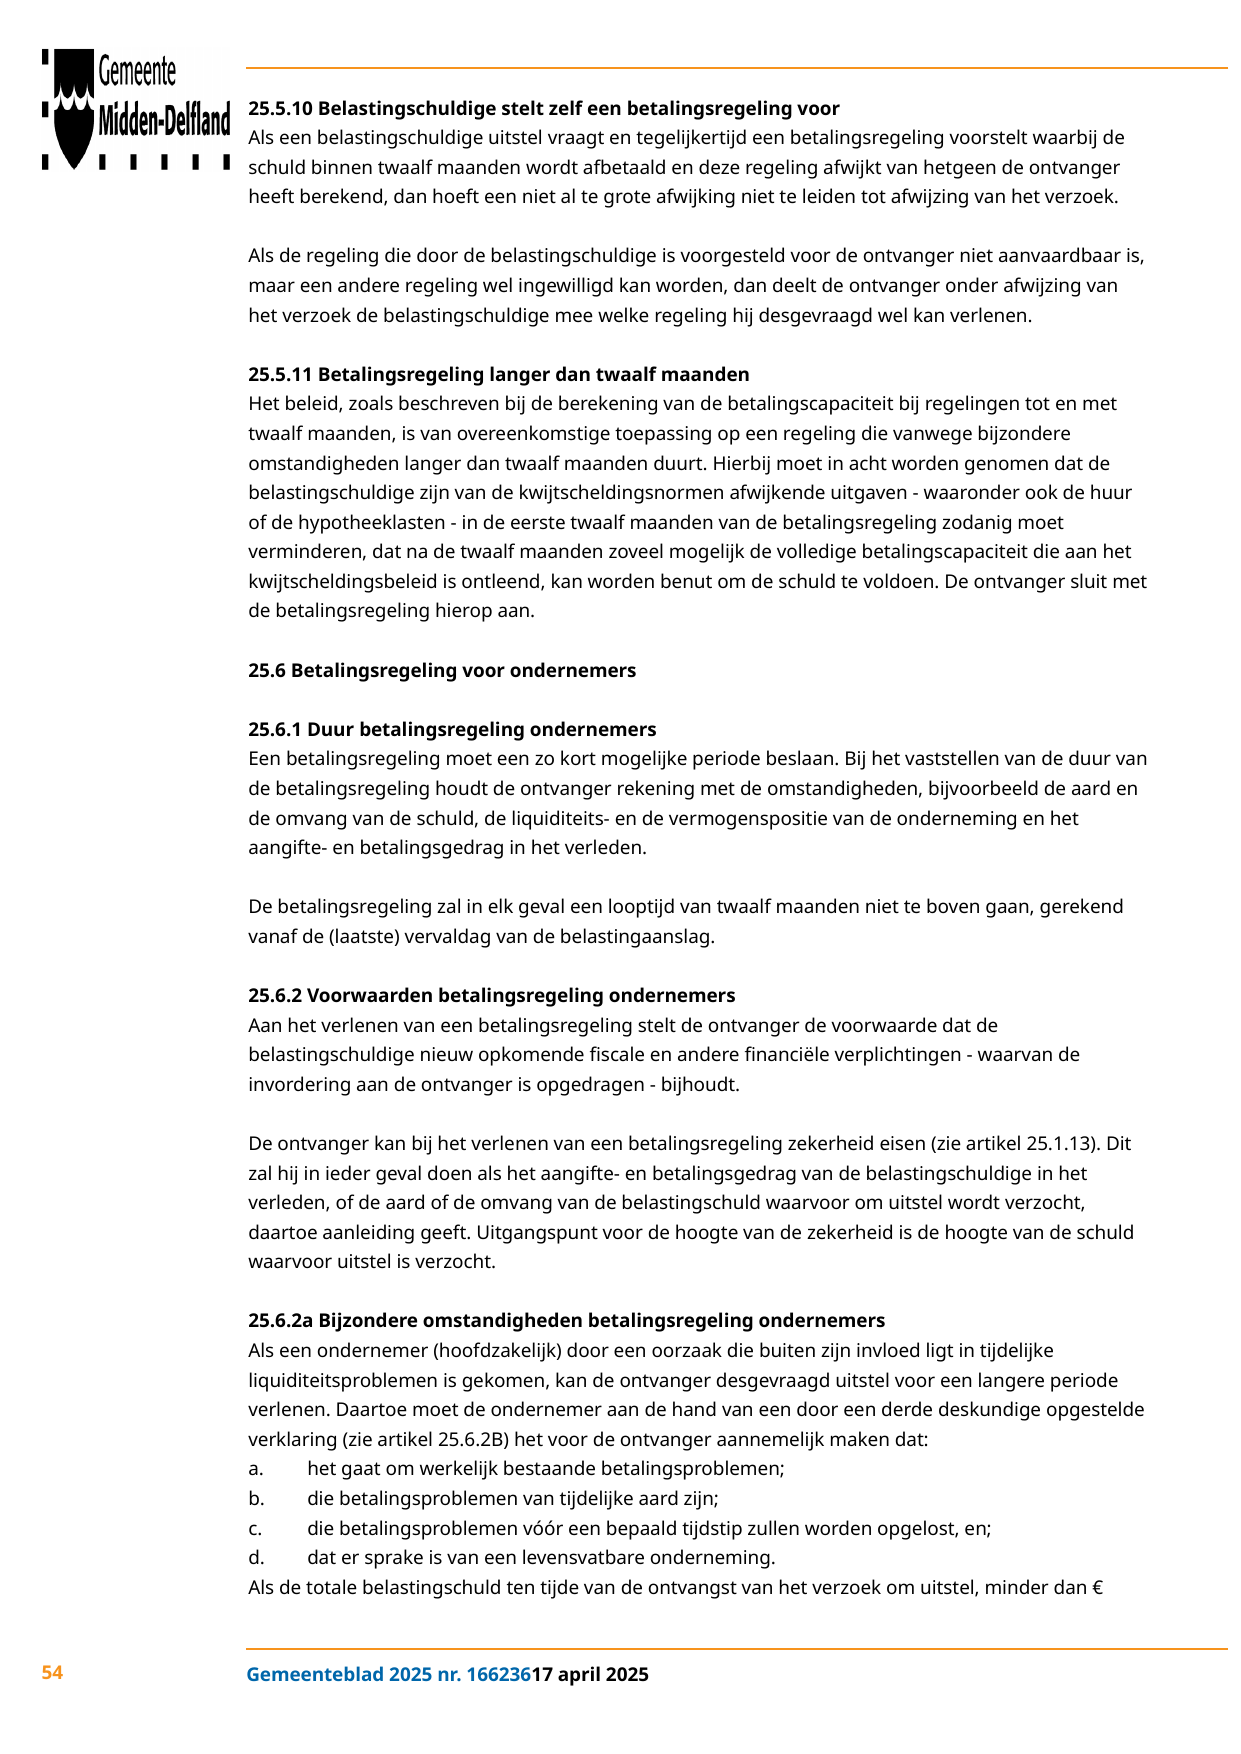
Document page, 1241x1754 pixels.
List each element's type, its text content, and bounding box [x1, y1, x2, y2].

text Aan het verlenen van een betalingsregeling stelt de ontvanger de voorwaarde dat de belastingschuldige nieuw opkomende fiscale en andere financiële verplichtingen - waarvan de invordering aan de ontvanger is opgedragen - bijhoudt. [248, 1012, 1152, 1097]
text Als een belastingschuldige uitstel vraagt en tegelijkertijd een betalingsregeling voorstelt waarbij de schuld binnen twaalf maanden wordt afbetaald en deze regeling afwijkt van hetgeen de ontvanger heeft berekend, dan hoeft een niet al te grote afwijking niet te leiden tot afwijzing van het verzoek. [248, 124, 1152, 209]
text 25.6 Betalingsregeling voor ondernemers [248, 657, 1152, 683]
list die betalingsproblemen van tijdelijke aard zijn; [248, 1485, 1152, 1511]
text 25.5.10 Belastingschuldige stelt zelf een betalingsregeling voor [248, 95, 1152, 121]
text 25.6.2 Voorwaarden betalingsregeling ondernemers [248, 982, 1152, 1008]
text De ontvanger kan bij het verlenen van een betalingsregeling zekerheid eisen (zie artikel 25.1.13). Dit zal hij in ieder geval doen als het aangifte- en betalingsgedrag van de belastingschuldige in het verleden, of de aard of de omvang van de belastingschuld waarvoor om uitstel wordt verzocht, daartoe aanleiding geeft. Uitgangspunt voor de hoogte van de zekerheid is de hoogte van de schuld waarvoor uitstel is verzocht. [248, 1130, 1152, 1274]
text Als de totale belastingschuld ten tijde van de ontvangst van het verzoek om uitstel, minder dan € [248, 1574, 1152, 1600]
text Als de regeling die door de belastingschuldige is voorgesteld voor de ontvanger niet aanvaardbaar is, maar een andere regeling wel ingewilligd kan worden, dan deelt de ontvanger onder afwijzing van het verzoek de belastingschuldige mee welke regeling hij desgevraagd wel kan verlenen. [248, 243, 1152, 328]
list dat er sprake is van een levensvatbare onderneming. [248, 1544, 1152, 1570]
text De betalingsregeling zal in elk geval een looptijd van twaalf maanden niet te boven gaan, gerekend vanaf de (laatste) vervaldag van de belastingaanslag. [248, 893, 1152, 949]
text 25.6.1 Duur betalingsregeling ondernemers [248, 716, 1152, 742]
text Het beleid, zoals beschreven bij de berekening van de betalingscapaciteit bij regelingen tot en met twaalf maanden, is van overeenkomstige toepassing op een regeling die vanwege bijzondere omstandigheden langer dan twaalf maanden duurt. Hierbij moet in acht worden genomen dat de belastingschuldige zijn van de kwijtscheldingsnormen afwijkende uitgaven - waaronder ook de huur of de hypotheeklasten - in de eerste twaalf maanden van de betalingsregeling zodanig moet verminderen, dat na de twaalf maanden zoveel mogelijk de volledige betalingscapaciteit die aan het kwijtscheldingsbeleid is ontleend, kan worden benut om de schuld te voldoen. De ontvanger sluit met de betalingsregeling hierop aan. [248, 391, 1152, 623]
text 25.6.2a Bijzondere omstandigheden betalingsregeling ondernemers [248, 1308, 1152, 1333]
list die betalingsproblemen vóór een bepaald tijdstip zullen worden opgelost, en; [248, 1515, 1152, 1541]
list het gaat om werkelijk bestaande betalingsproblemen; [248, 1456, 1152, 1481]
text 25.5.11 Betalingsregeling langer dan twaalf maanden [248, 361, 1152, 387]
text Als een ondernemer (hoofdzakelijk) door een oorzaak die buiten zijn invloed ligt in tijdelijke liquiditeitsproblemen is gekomen, kan de ontvanger desgevraagd uitstel voor een langere periode verlenen. Daartoe moet de ondernemer aan de hand van een door een derde deskundige opgestelde verklaring (zie artikel 25.6.2B) het voor de ontvanger aannemelijk maken dat: [248, 1337, 1152, 1452]
text Een betalingsregeling moet een zo kort mogelijke periode beslaan. Bij het vaststellen van de duur van de betalingsregeling houdt de ontvanger rekening met de omstandigheden, bijvoorbeeld de aard en de omvang van de schuld, de liquiditeits- en de vermogenspositie van de onderneming en het aangifte- en betalingsgedrag in het verleden. [248, 746, 1152, 860]
picture [41, 47, 231, 172]
